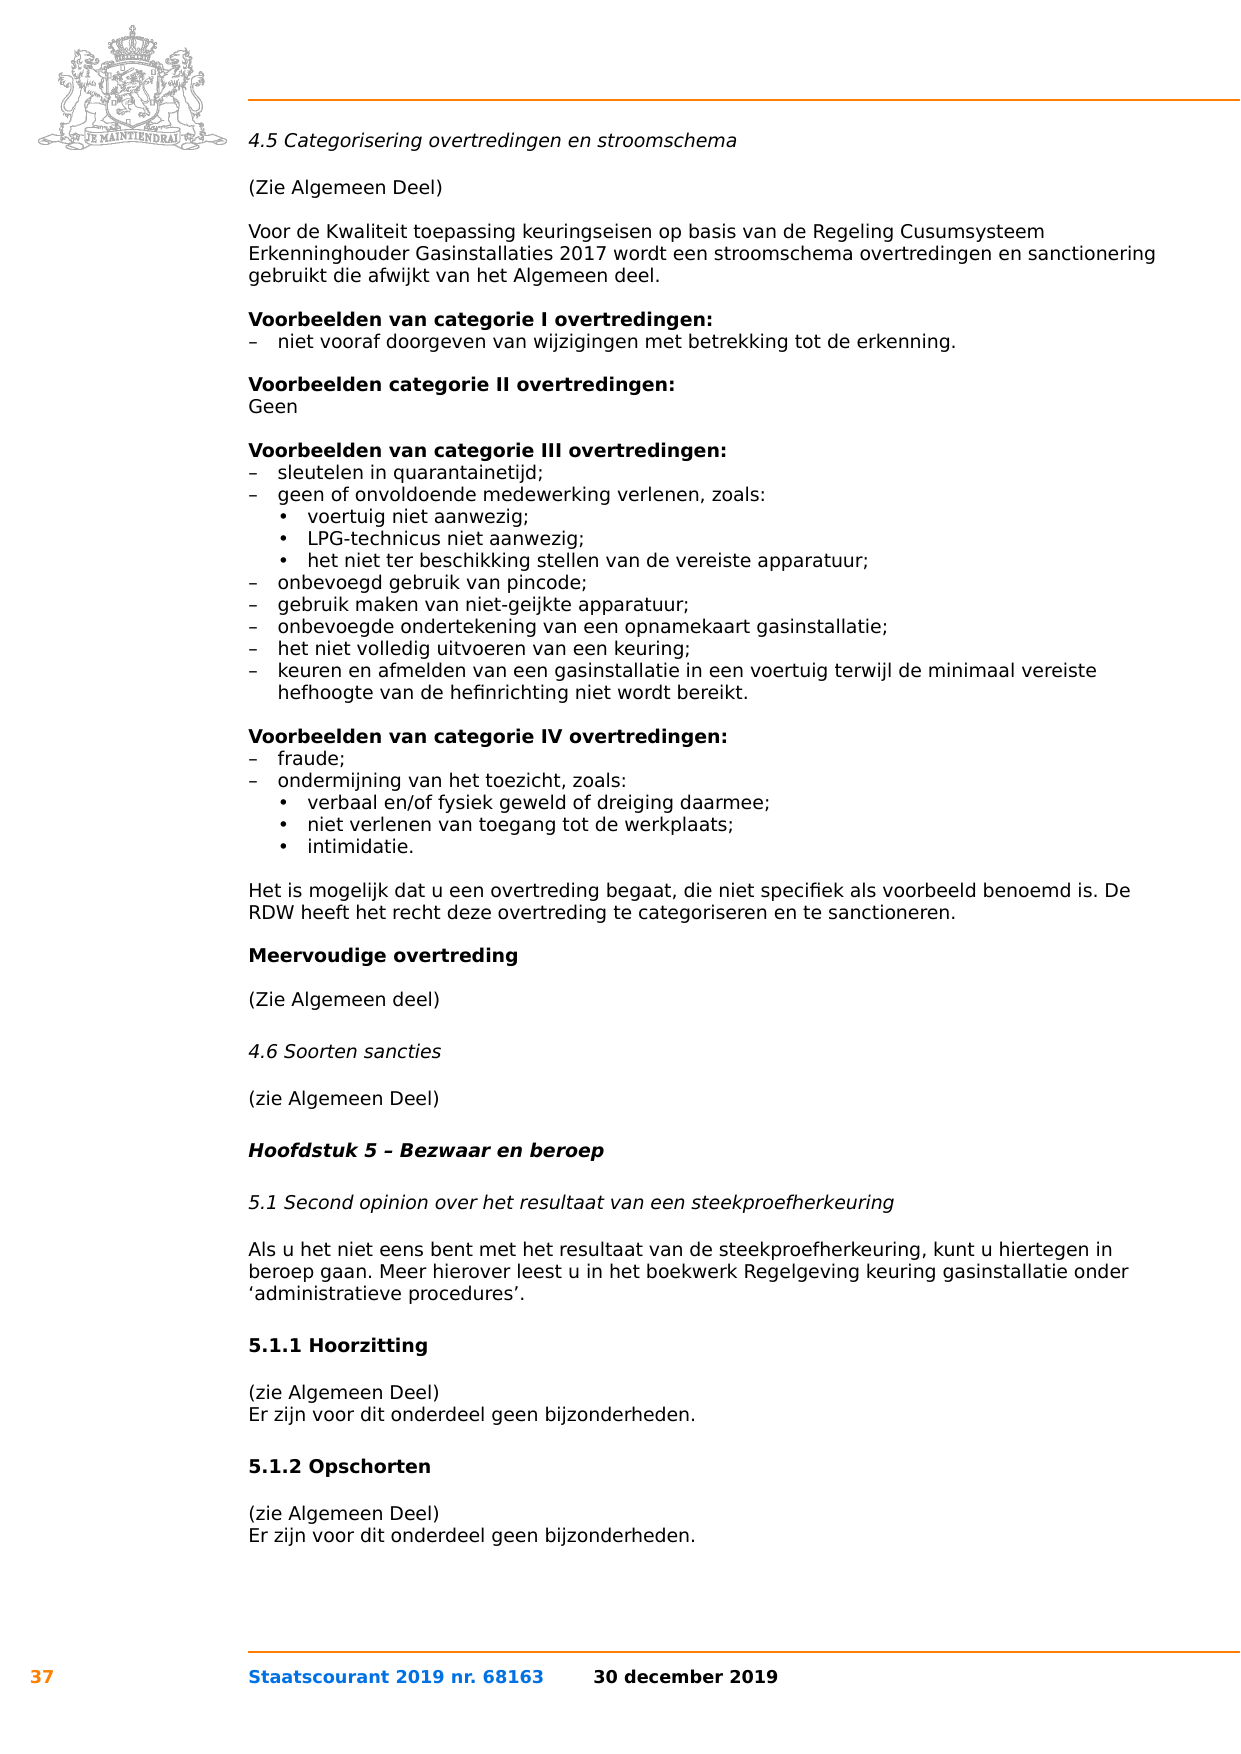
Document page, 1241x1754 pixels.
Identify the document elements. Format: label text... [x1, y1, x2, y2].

text – niet vooraf doorgeven van wijzigingen met betrekking tot de erkenning. [248, 331, 1163, 352]
text – sleutelen in quarantainetijd; [248, 462, 1163, 484]
text – fraude; [248, 748, 1163, 770]
text Er zijn voor dit onderdeel geen bijzonderheden. [248, 1525, 1163, 1547]
text – geen of onvoldoende medewerking verlenen, zoals: [248, 484, 1163, 506]
text • het niet ter beschikking stellen van de vereiste apparatuur; [278, 550, 1163, 572]
text (zie Algemeen Deel) [248, 1088, 1163, 1110]
text (Zie Algemeen deel) [248, 989, 1163, 1011]
text – keuren en afmelden van een gasinstallatie in een voertuig terwijl de minimaal vereiste hefhoogte van de hefinrichting niet wordt bereikt. [248, 660, 1163, 704]
text Voor de Kwaliteit toepassing keuringseisen op basis van de Regeling Cusumsysteem Erkenninghouder Gasinstallaties 2017 wordt een stroomschema overtredingen en sanctionering gebruikt die afwijkt van het Algemeen deel. [248, 221, 1163, 287]
subtitle 4.5 Categorisering overtredingen en stroomschema [248, 130, 1163, 152]
text (zie Algemeen Deel) [248, 1503, 1163, 1525]
text Als u het niet eens bent met het resultaat van de steekproefherkeuring, kunt u hiertegen in beroep gaan. Meer hierover leest u in het boekwerk Regelgeving keuring gasinstallatie onder ‘administratieve procedures’. [248, 1239, 1163, 1305]
text • verbaal en/of fysiek geweld of dreiging daarmee; [278, 792, 1163, 814]
text • niet verlenen van toegang tot de werkplaats; [278, 814, 1163, 836]
text Voorbeelden van categorie IV overtredingen: [248, 726, 1163, 748]
subtitle 4.6 Soorten sancties [248, 1041, 1163, 1063]
text – het niet volledig uitvoeren van een keuring; [248, 638, 1163, 660]
text Geen [248, 396, 1163, 418]
text (zie Algemeen Deel) [248, 1382, 1163, 1404]
text – onbevoegde ondertekening van een opnamekaart gasinstallatie; [248, 616, 1163, 638]
text Voorbeelden van categorie I overtredingen: [248, 308, 1163, 331]
text – gebruik maken van niet-geijkte apparatuur; [248, 594, 1163, 616]
text Voorbeelden categorie II overtredingen: [248, 374, 1163, 396]
subtitle 5.1.2 Opschorten [248, 1456, 1163, 1478]
subtitle Hoofdstuk 5 – Bezwaar en beroep [248, 1140, 1163, 1162]
text • intimidatie. [278, 836, 1163, 858]
text – onbevoegd gebruik van pincode; [248, 572, 1163, 594]
text (Zie Algemeen Deel) [248, 177, 1163, 199]
text Er zijn voor dit onderdeel geen bijzonderheden. [248, 1404, 1163, 1426]
text Voorbeelden van categorie III overtredingen: [248, 440, 1163, 462]
subtitle 5.1 Second opinion over het resultaat van een steekproefherkeuring [248, 1192, 1163, 1214]
text – ondermijning van het toezicht, zoals: [248, 770, 1163, 792]
text • voertuig niet aanwezig; [278, 506, 1163, 528]
subtitle Meervoudige overtreding [248, 945, 1163, 967]
picture [38, 25, 227, 150]
text • LPG-technicus niet aanwezig; [278, 528, 1163, 550]
subtitle 5.1.1 Hoorzitting [248, 1335, 1163, 1357]
text Het is mogelijk dat u een overtreding begaat, die niet specifiek als voorbeeld benoemd is. De RDW heeft het recht deze overtreding te categoriseren en te sanctioneren. [248, 879, 1163, 923]
